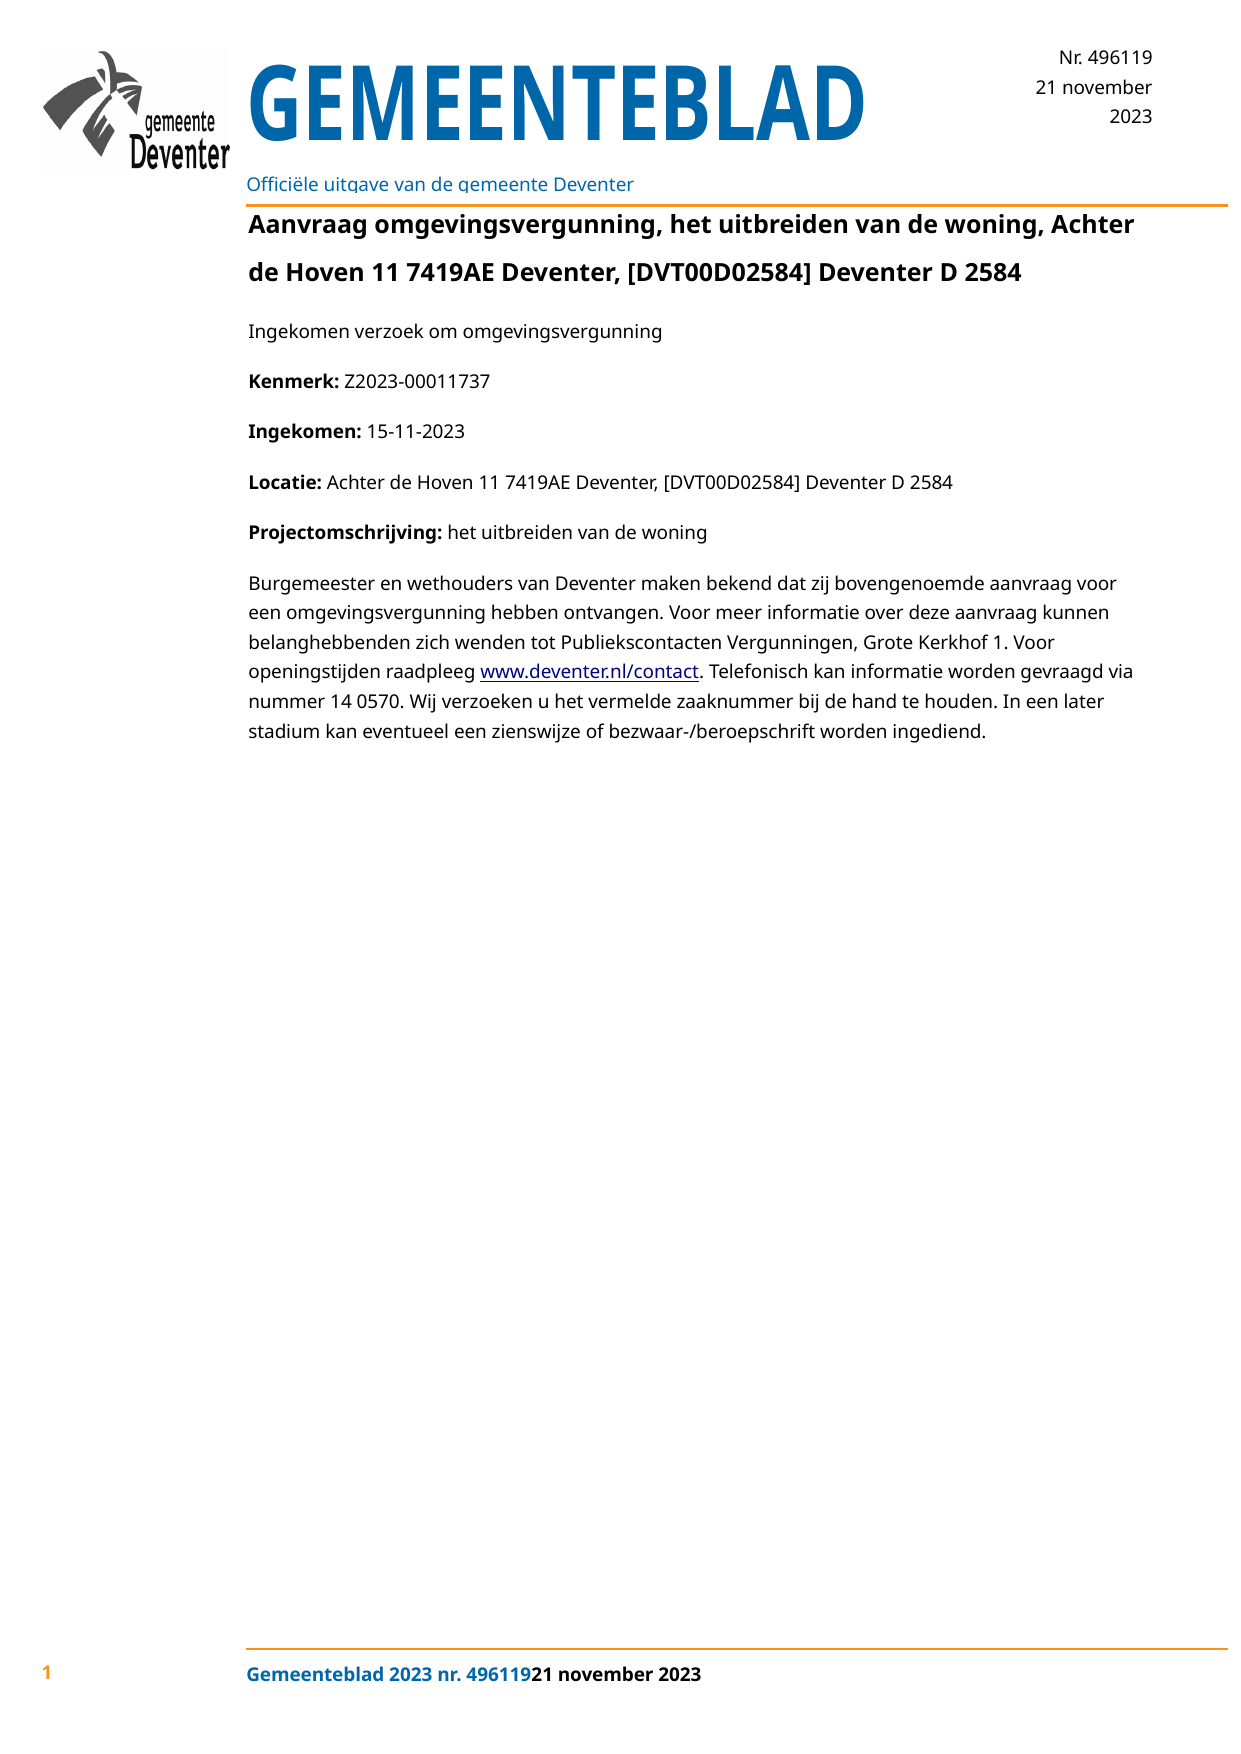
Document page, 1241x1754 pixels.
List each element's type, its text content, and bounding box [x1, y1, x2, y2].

text Kenmerk: Z2023-00011737 [248, 368, 1152, 394]
text Ingekomen: 15-11-2023 [248, 419, 1152, 444]
picture [41, 47, 231, 172]
text Locatie: Achter de Hoven 11 7419AE Deventer, [DVT00D02584] Deventer D 2584 [248, 469, 1152, 495]
text Projectomschrijving: het uitbreiden van de woning [248, 519, 1152, 545]
text Burgemeester en wethouders van Deventer maken bekend dat zij bovengenoemde aanvraag voor een omgevingsvergunning hebben ontvangen. Voor meer informatie over deze aanvraag kunnen belanghebbenden zich wenden tot Publiekscontacten Vergunningen, Grote Kerkhof 1. Voor openingstijden raadpleeg www.deventer.nl/contact. Telefonisch kan informatie worden gevraagd via nummer 14 0570. Wij verzoeken u het vermelde zaaknummer bij de hand te houden. In een later stadium kan eventueel een zienswijze of bezwaar-/beroepschrift worden ingediend. [248, 570, 1152, 744]
text Ingekomen verzoek om omgevingsvergunning [248, 318, 1152, 344]
text Aanvraag omgevingsvergunning, het uitbreiden van de woning, Achter de Hoven 11 7419AE Deventer, [DVT00D02584] Deventer D 2584 [248, 207, 1152, 288]
